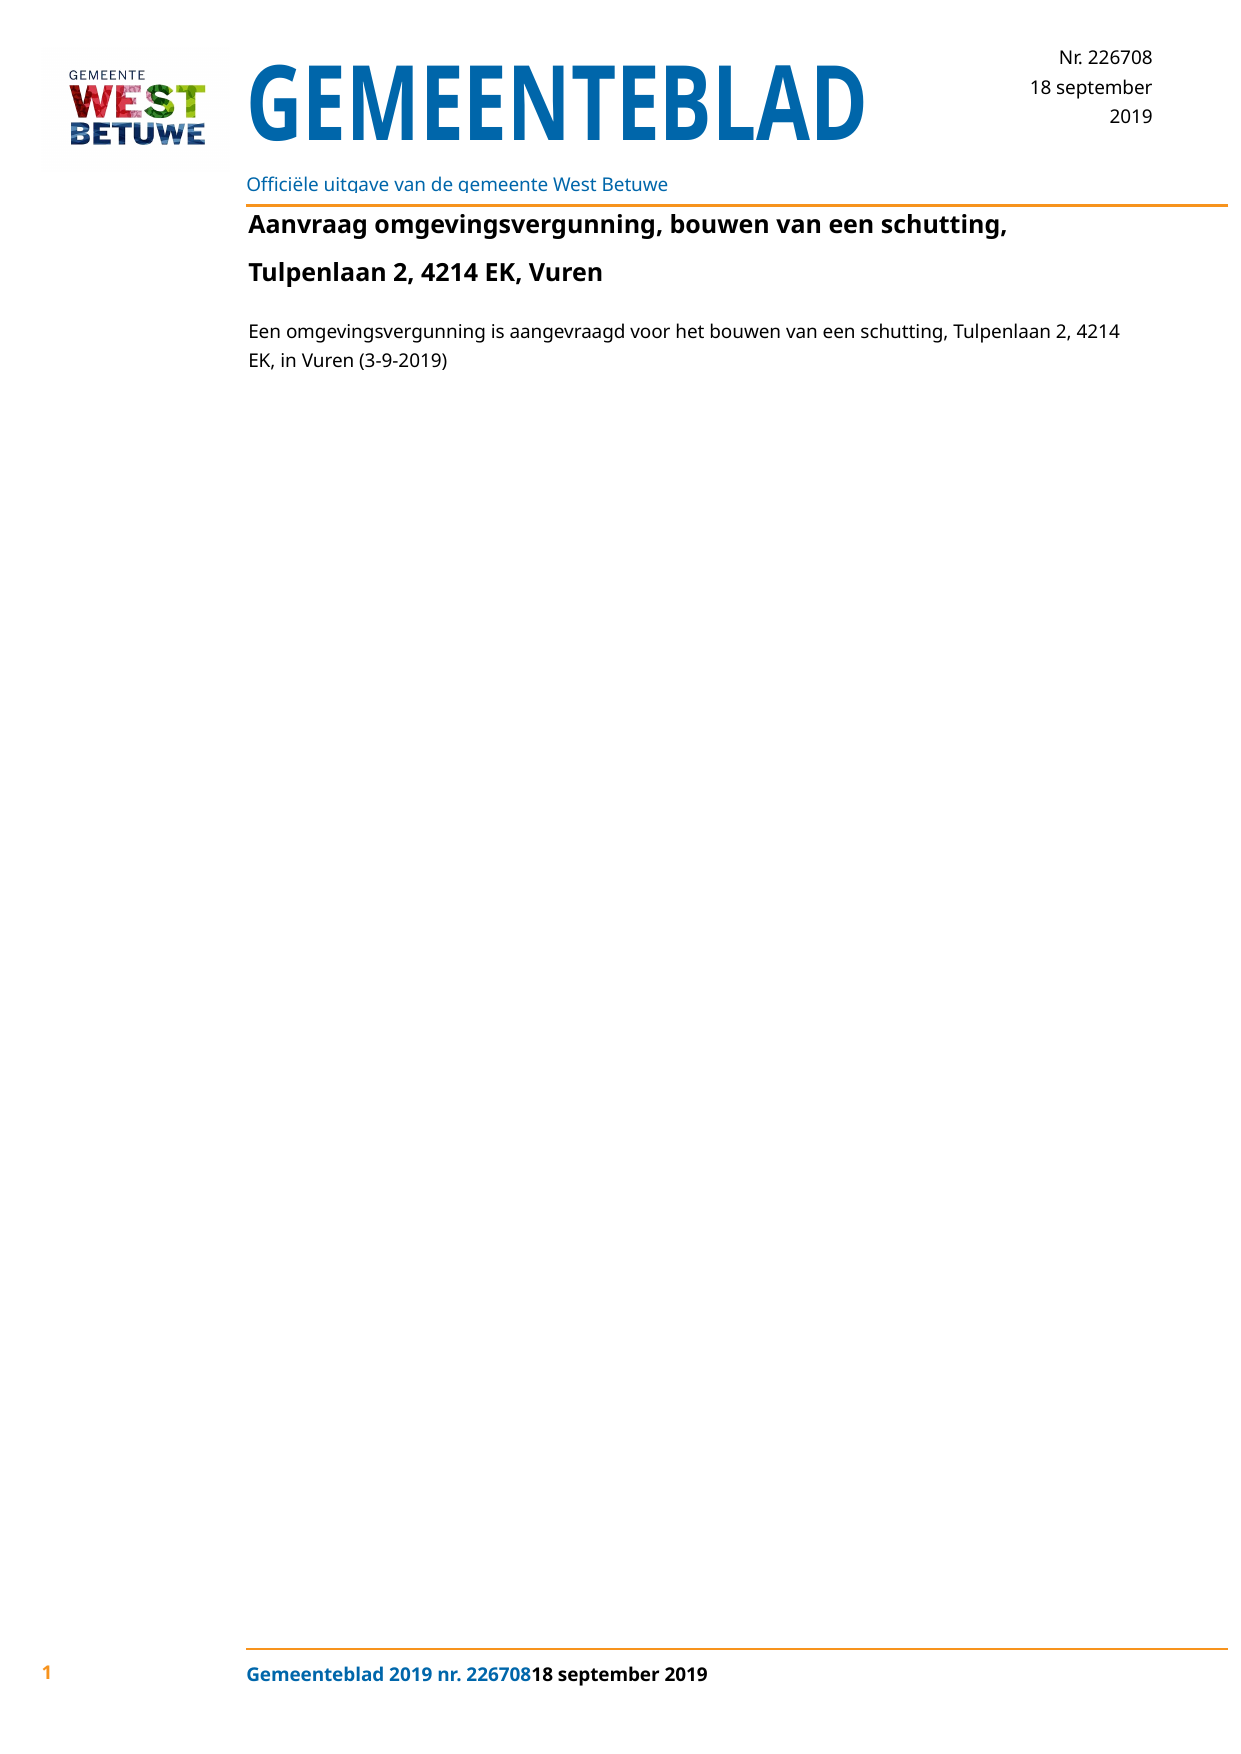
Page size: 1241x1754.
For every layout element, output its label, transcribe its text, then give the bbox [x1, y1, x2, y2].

text Aanvraag omgevingsvergunning, bouwen van een schutting, Tulpenlaan 2, 4214 EK, Vuren [248, 207, 1152, 288]
picture [41, 47, 231, 172]
text Een omgevingsvergunning is aangevraagd voor het bouwen van een schutting, Tulpenlaan 2, 4214 EK, in Vuren (3-9-2019) [248, 318, 1152, 373]
